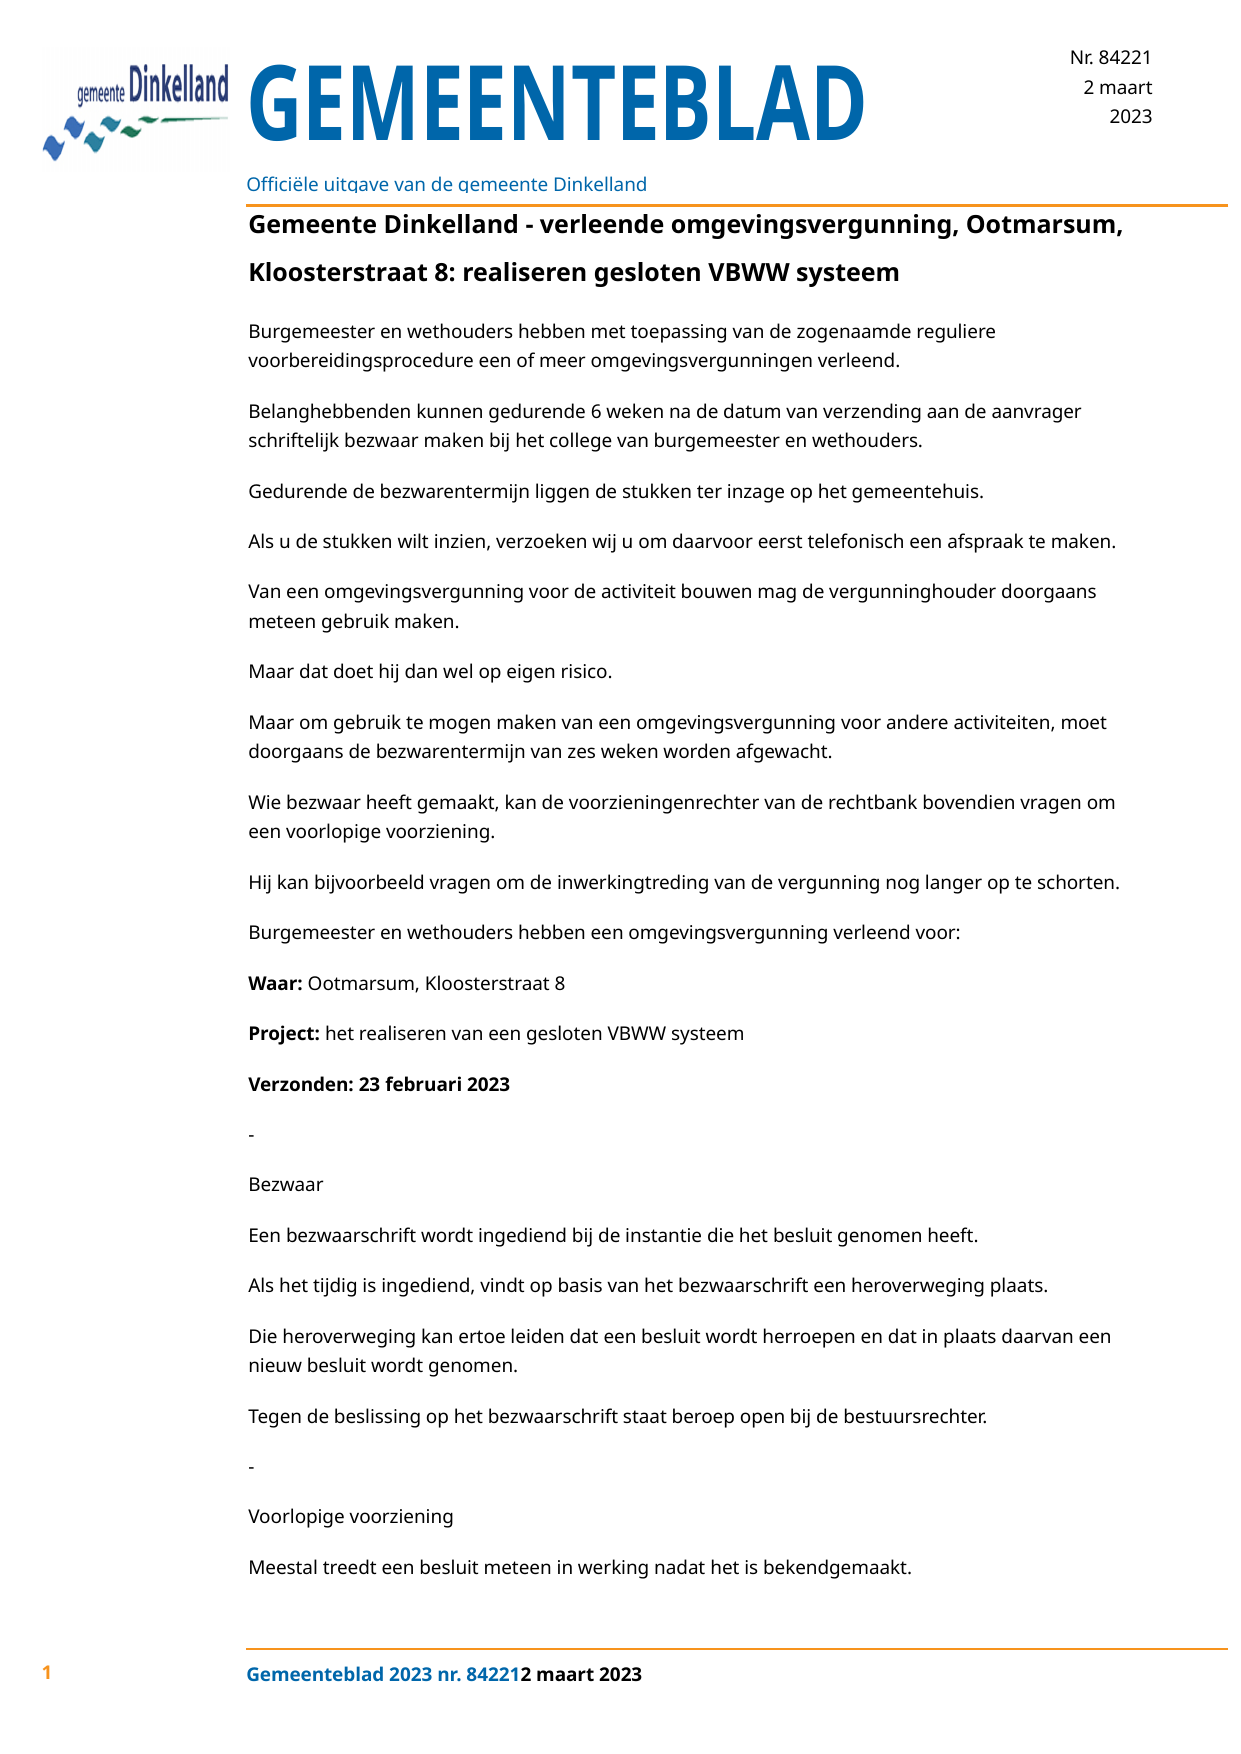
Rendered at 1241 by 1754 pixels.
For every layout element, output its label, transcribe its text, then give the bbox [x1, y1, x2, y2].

text - [248, 1453, 1152, 1479]
text Tegen de beslissing op het bezwaarschrift staat beroep open bij de bestuursrechter. [248, 1403, 1152, 1429]
text Een bezwaarschrift wordt ingediend bij de instantie die het besluit genomen heeft. [248, 1222, 1152, 1248]
text Waar: Ootmarsum, Kloosterstraat 8 [248, 970, 1152, 996]
text Verzonden: 23 februari 2023 [248, 1071, 1152, 1097]
text Wie bezwaar heeft gemaakt, kan de voorzieningenrechter van de rechtbank bovendien vragen om een voorlopige voorziening. [248, 789, 1152, 844]
text - [248, 1121, 1152, 1147]
text Project: het realiseren van een gesloten VBWW systeem [248, 1020, 1152, 1046]
text Als u de stukken wilt inzien, verzoeken wij u om daarvoor eerst telefonisch een afspraak te maken. [248, 528, 1152, 554]
text Gemeente Dinkelland - verleende omgevingsvergunning, Ootmarsum, Kloosterstraat 8: realiseren gesloten VBWW systeem [248, 207, 1152, 288]
text Maar dat doet hij dan wel op eigen risico. [248, 659, 1152, 684]
text Belanghebbenden kunnen gedurende 6 weken na de datum van verzending aan de aanvrager schriftelijk bezwaar maken bij het college van burgemeester en wethouders. [248, 398, 1152, 453]
text Gedurende de bezwarentermijn liggen de stukken ter inzage op het gemeentehuis. [248, 478, 1152, 504]
text Hij kan bijvoorbeeld vragen om de inwerkingtreding van de vergunning nog langer op te schorten. [248, 869, 1152, 895]
text Burgemeester en wethouders hebben een omgevingsvergunning verleend voor: [248, 919, 1152, 945]
text Bezwaar [248, 1172, 1152, 1197]
text Van een omgevingsvergunning voor de activiteit bouwen mag de vergunninghouder doorgaans meteen gebruik maken. [248, 579, 1152, 634]
text Maar om gebruik te mogen maken van een omgevingsvergunning voor andere activiteiten, moet doorgaans de bezwarentermijn van zes weken worden afgewacht. [248, 709, 1152, 764]
text Die heroverweging kan ertoe leiden dat een besluit wordt herroepen en dat in plaats daarvan een nieuw besluit wordt genomen. [248, 1323, 1152, 1378]
text Als het tijdig is ingediend, vindt op basis van het bezwaarschrift een heroverweging plaats. [248, 1272, 1152, 1298]
text Voorlopige voorziening [248, 1504, 1152, 1529]
text Meestal treedt een besluit meteen in werking nadat het is bekendgemaakt. [248, 1554, 1152, 1580]
picture [41, 47, 231, 172]
text Burgemeester en wethouders hebben met toepassing van de zogenaamde reguliere voorbereidingsprocedure een of meer omgevingsvergunningen verleend. [248, 318, 1152, 373]
